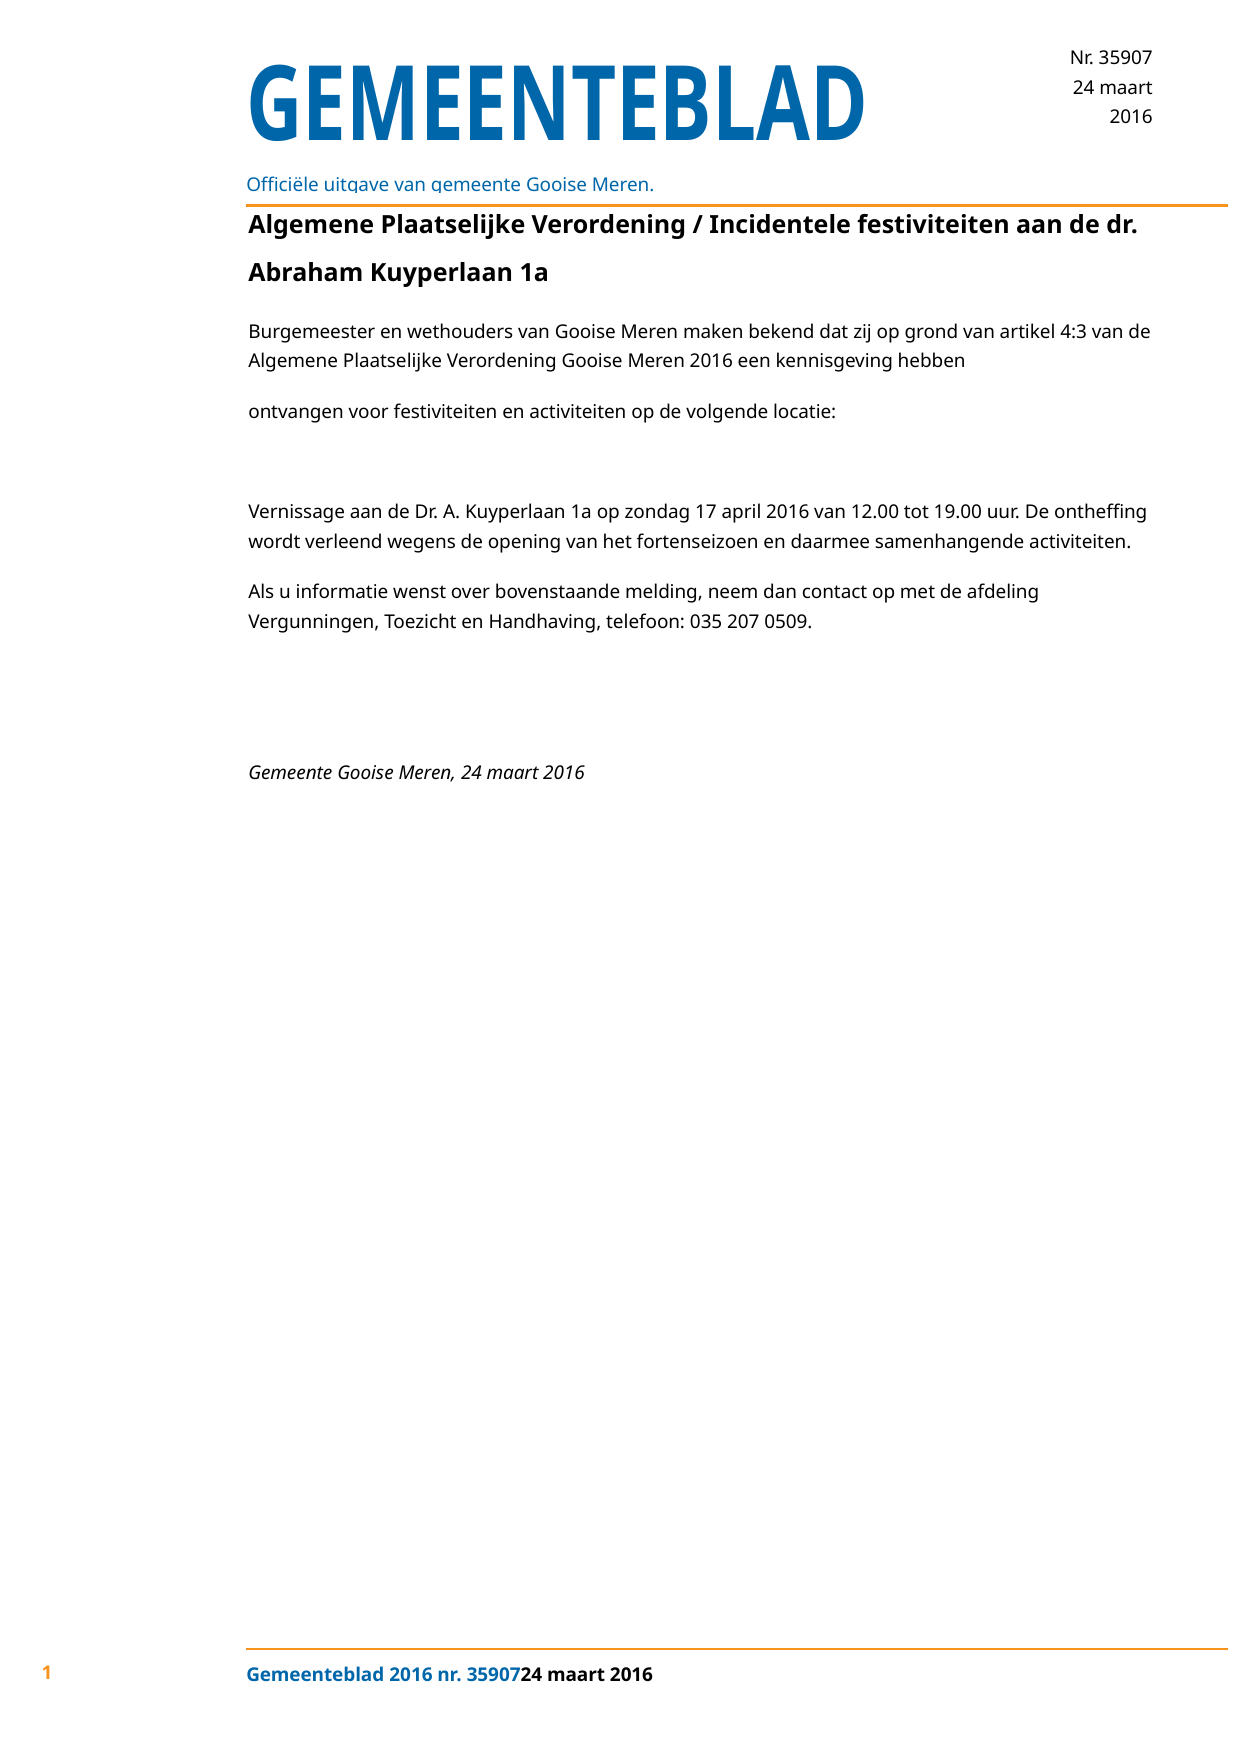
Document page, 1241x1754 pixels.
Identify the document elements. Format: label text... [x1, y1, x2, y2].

picture [41, 47, 231, 172]
text ontvangen voor festiviteiten en activiteiten op de volgende locatie: [248, 398, 1152, 424]
text Algemene Plaatselijke Verordening / Incidentele festiviteiten aan de dr. Abraham Kuyperlaan 1a [248, 207, 1152, 288]
text Vernissage aan de Dr. A. Kuyperlaan 1a op zondag 17 april 2016 van 12.00 tot 19.00 uur. De ontheffing wordt verleend wegens de opening van het fortenseizoen en daarmee samenhangende activiteiten. [248, 499, 1152, 554]
text Burgemeester en wethouders van Gooise Meren maken bekend dat zij op grond van artikel 4:3 van de Algemene Plaatselijke Verordening Gooise Meren 2016 een kennisgeving hebben [248, 318, 1152, 373]
text Gemeente Gooise Meren, 24 maart 2016 [248, 759, 1152, 785]
text Als u informatie wenst over bovenstaande melding, neem dan contact op met de afdeling Vergunningen, Toezicht en Handhaving, telefoon: 035 207 0509. [248, 579, 1152, 634]
